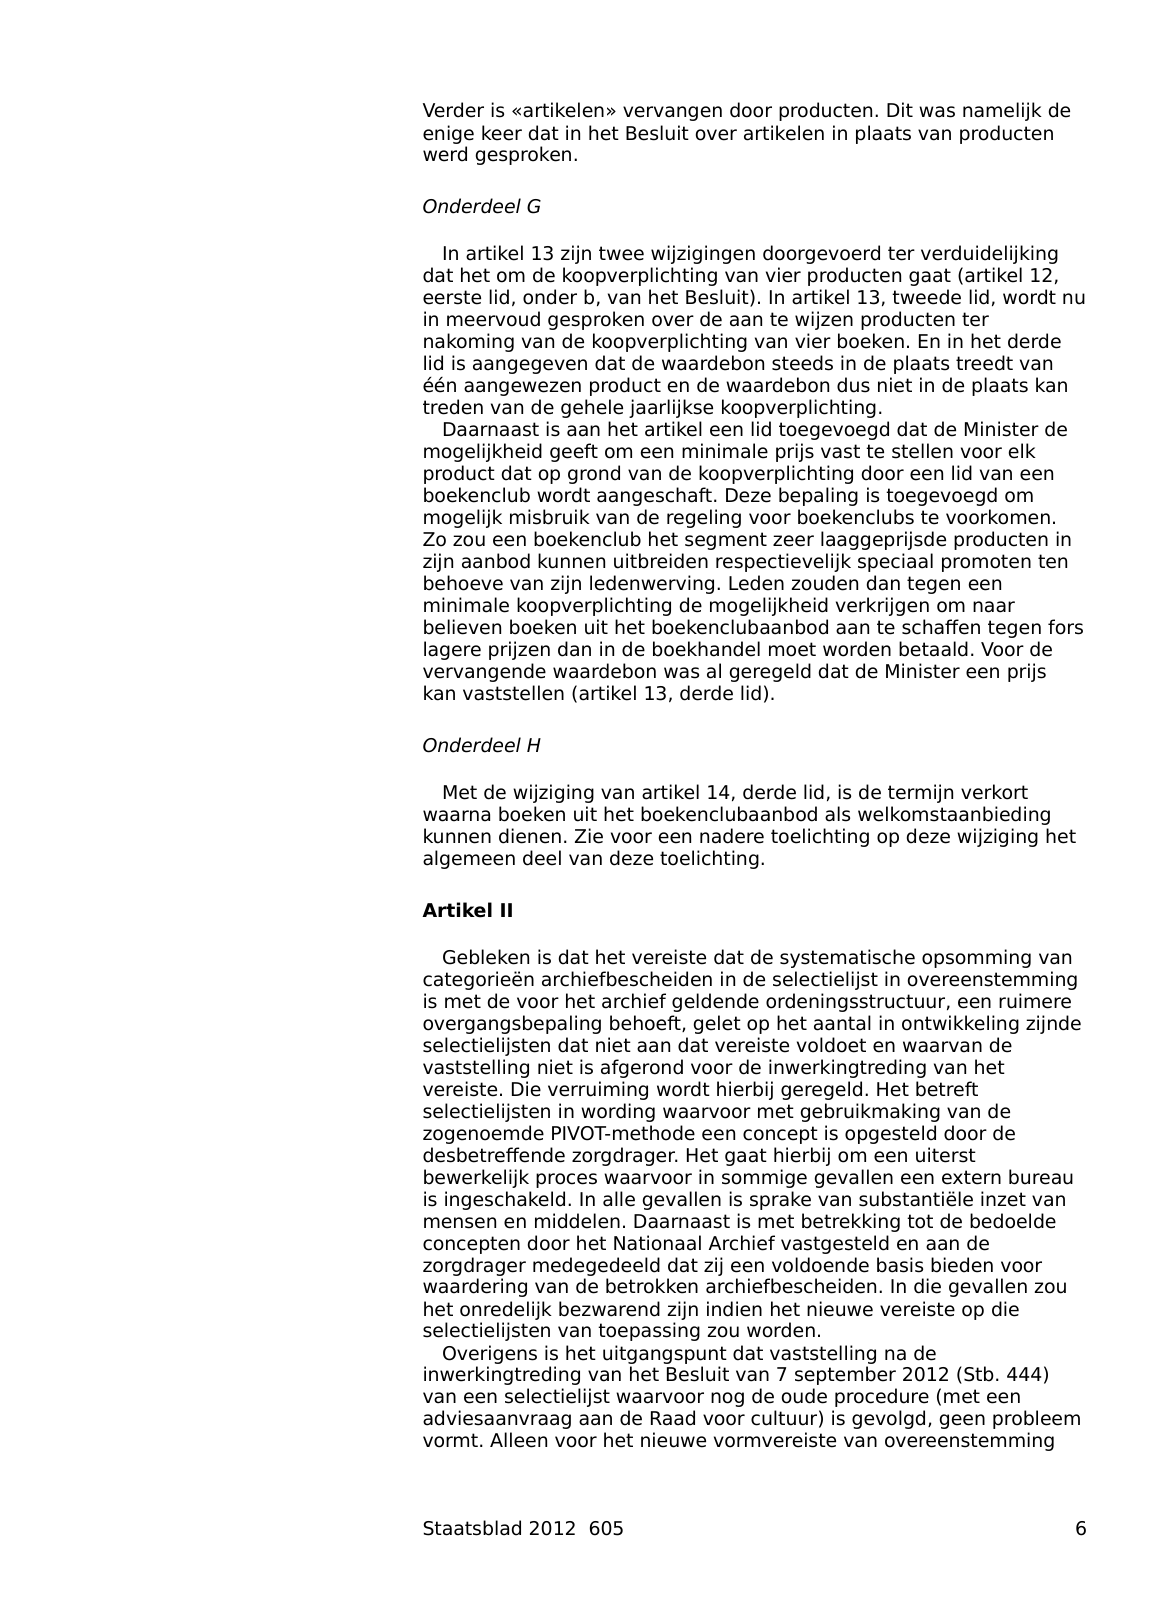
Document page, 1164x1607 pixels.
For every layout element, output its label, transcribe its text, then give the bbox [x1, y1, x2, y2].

text Gebleken is dat het vereiste dat de systematische opsomming van categorieën archiefbescheiden in de selectielijst in overeenstemming is met de voor het archief geldende ordeningsstructuur, een ruimere overgangsbepaling behoeft, gelet op het aantal in ontwikkeling zijnde selectielijsten dat niet aan dat vereiste voldoet en waarvan de vaststelling niet is afgerond voor de inwerkingtreding van het vereiste. Die verruiming wordt hierbij geregeld. Het betreft selectielijsten in wording waarvoor met gebruikmaking van de zogenoemde PIVOT-methode een concept is opgesteld door de desbetreffende zorgdrager. Het gaat hierbij om een uiterst bewerkelijk proces waarvoor in sommige gevallen een extern bureau is ingeschakeld. In alle gevallen is sprake van substantiële inzet van mensen en middelen. Daarnaast is met betrekking tot de bedoelde concepten door het Nationaal Archief vastgesteld en aan de zorgdrager medegedeeld dat zij een voldoende basis bieden voor waardering van de betrokken archiefbescheiden. In die gevallen zou het onredelijk bezwarend zijn indien het nieuwe vereiste op die selectielijsten van toepassing zou worden. [422, 947, 1087, 1342]
subtitle Onderdeel G [422, 196, 1087, 218]
text Daarnaast is aan het artikel een lid toegevoegd dat de Minister de mogelijkheid geeft om een minimale prijs vast te stellen voor elk product dat op grond van de koopverplichting door een lid van een boekenclub wordt aangeschaft. Deze bepaling is toegevoegd om mogelijk misbruik van de regeling voor boekenclubs te voorkomen. Zo zou een boekenclub het segment zeer laaggeprijsde producten in zijn aanbod kunnen uitbreiden respectievelijk speciaal promoten ten behoeve van zijn ledenwerving. Leden zouden dan tegen een minimale koopverplichting de mogelijkheid verkrijgen om naar believen boeken uit het boekenclubaanbod aan te schaffen tegen fors lagere prijzen dan in de boekhandel moet worden betaald. Voor de vervangende waardebon was al geregeld dat de Minister een prijs kan vaststellen (artikel 13, derde lid). [422, 419, 1087, 705]
subtitle Artikel II [422, 900, 1087, 922]
text Verder is «artikelen» vervangen door producten. Dit was namelijk de enige keer dat in het Besluit over artikelen in plaats van producten werd gesproken. [422, 100, 1087, 166]
text In artikel 13 zijn twee wijzigingen doorgevoerd ter verduidelijking dat het om de koopverplichting van vier producten gaat (artikel 12, eerste lid, onder b, van het Besluit). In artikel 13, tweede lid, wordt nu in meervoud gesproken over de aan te wijzen producten ter nakoming van de koopverplichting van vier boeken. En in het derde lid is aangegeven dat de waardebon steeds in de plaats treedt van één aangewezen product en de waardebon dus niet in de plaats kan treden van de gehele jaarlijkse koopverplichting. [422, 243, 1087, 419]
text Overigens is het uitgangspunt dat vaststelling na de inwerkingtreding van het Besluit van 7 september 2012 (Stb. 444) van een selectielijst waarvoor nog de oude procedure (met een adviesaanvraag aan de Raad voor cultuur) is gevolgd, geen probleem vormt. Alleen voor het nieuwe vormvereiste van overeenstemming [422, 1342, 1087, 1452]
subtitle Onderdeel H [422, 735, 1087, 757]
text Met de wijziging van artikel 14, derde lid, is de termijn verkort waarna boeken uit het boekenclubaanbod als welkomstaanbieding kunnen dienen. Zie voor een nadere toelichting op deze wijziging het algemeen deel van deze toelichting. [422, 782, 1087, 870]
